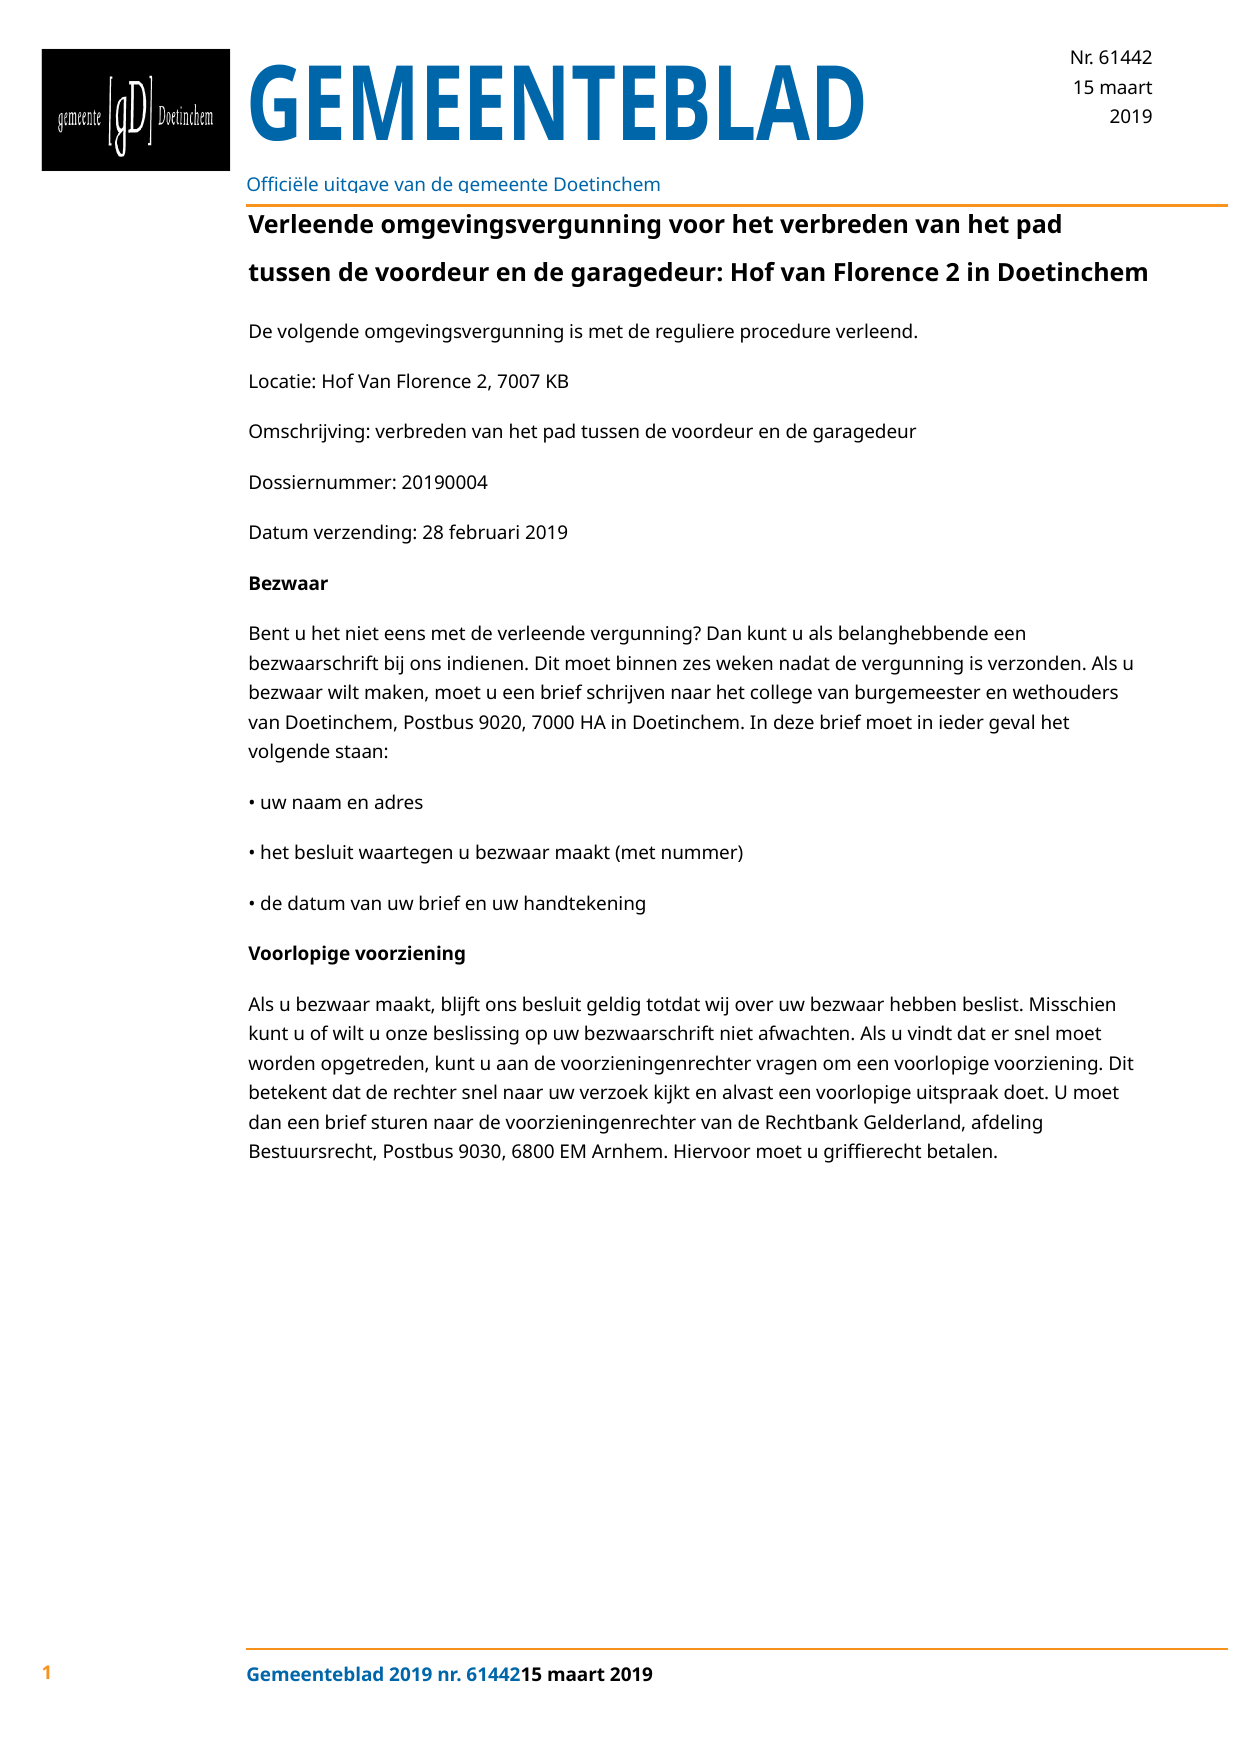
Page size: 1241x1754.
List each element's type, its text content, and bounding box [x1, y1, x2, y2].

text Dossiernummer: 20190004 [248, 469, 1152, 495]
text • het besluit waartegen u bezwaar maakt (met nummer) [248, 839, 1152, 865]
text Bezwaar [248, 570, 1152, 596]
text Voorlopige voorziening [248, 940, 1152, 966]
text Bent u het niet eens met de verleende vergunning? Dan kunt u als belanghebbende een bezwaarschrift bij ons indienen. Dit moet binnen zes weken nadat de vergunning is verzonden. Als u bezwaar wilt maken, moet u een brief schrijven naar het college van burgemeester en wethouders van Doetinchem, Postbus 9020, 7000 HA in Doetinchem. In deze brief moet in ieder geval het volgende staan: [248, 620, 1152, 764]
text • de datum van uw brief en uw handtekening [248, 890, 1152, 916]
text De volgende omgevingsvergunning is met de reguliere procedure verleend. [248, 318, 1152, 344]
text Omschrijving: verbreden van het pad tussen de voordeur en de garagedeur [248, 419, 1152, 444]
picture [41, 47, 231, 172]
text Datum verzending: 28 februari 2019 [248, 519, 1152, 545]
text • uw naam en adres [248, 789, 1152, 815]
text Als u bezwaar maakt, blijft ons besluit geldig totdat wij over uw bezwaar hebben beslist. Misschien kunt u of wilt u onze beslissing op uw bezwaarschrift niet afwachten. Als u vindt dat er snel moet worden opgetreden, kunt u aan de voorzieningenrechter vragen om een voorlopige voorziening. Dit betekent dat de rechter snel naar uw verzoek kijkt en alvast een voorlopige uitspraak doet. U moet dan een brief sturen naar de voorzieningenrechter van de Rechtbank Gelderland, afdeling Bestuursrecht, Postbus 9030, 6800 EM Arnhem. Hiervoor moet u griffierecht betalen. [248, 991, 1152, 1164]
text Locatie: Hof Van Florence 2, 7007 KB [248, 368, 1152, 394]
text Verleende omgevingsvergunning voor het verbreden van het pad tussen de voordeur en de garagedeur: Hof van Florence 2 in Doetinchem [248, 207, 1152, 288]
